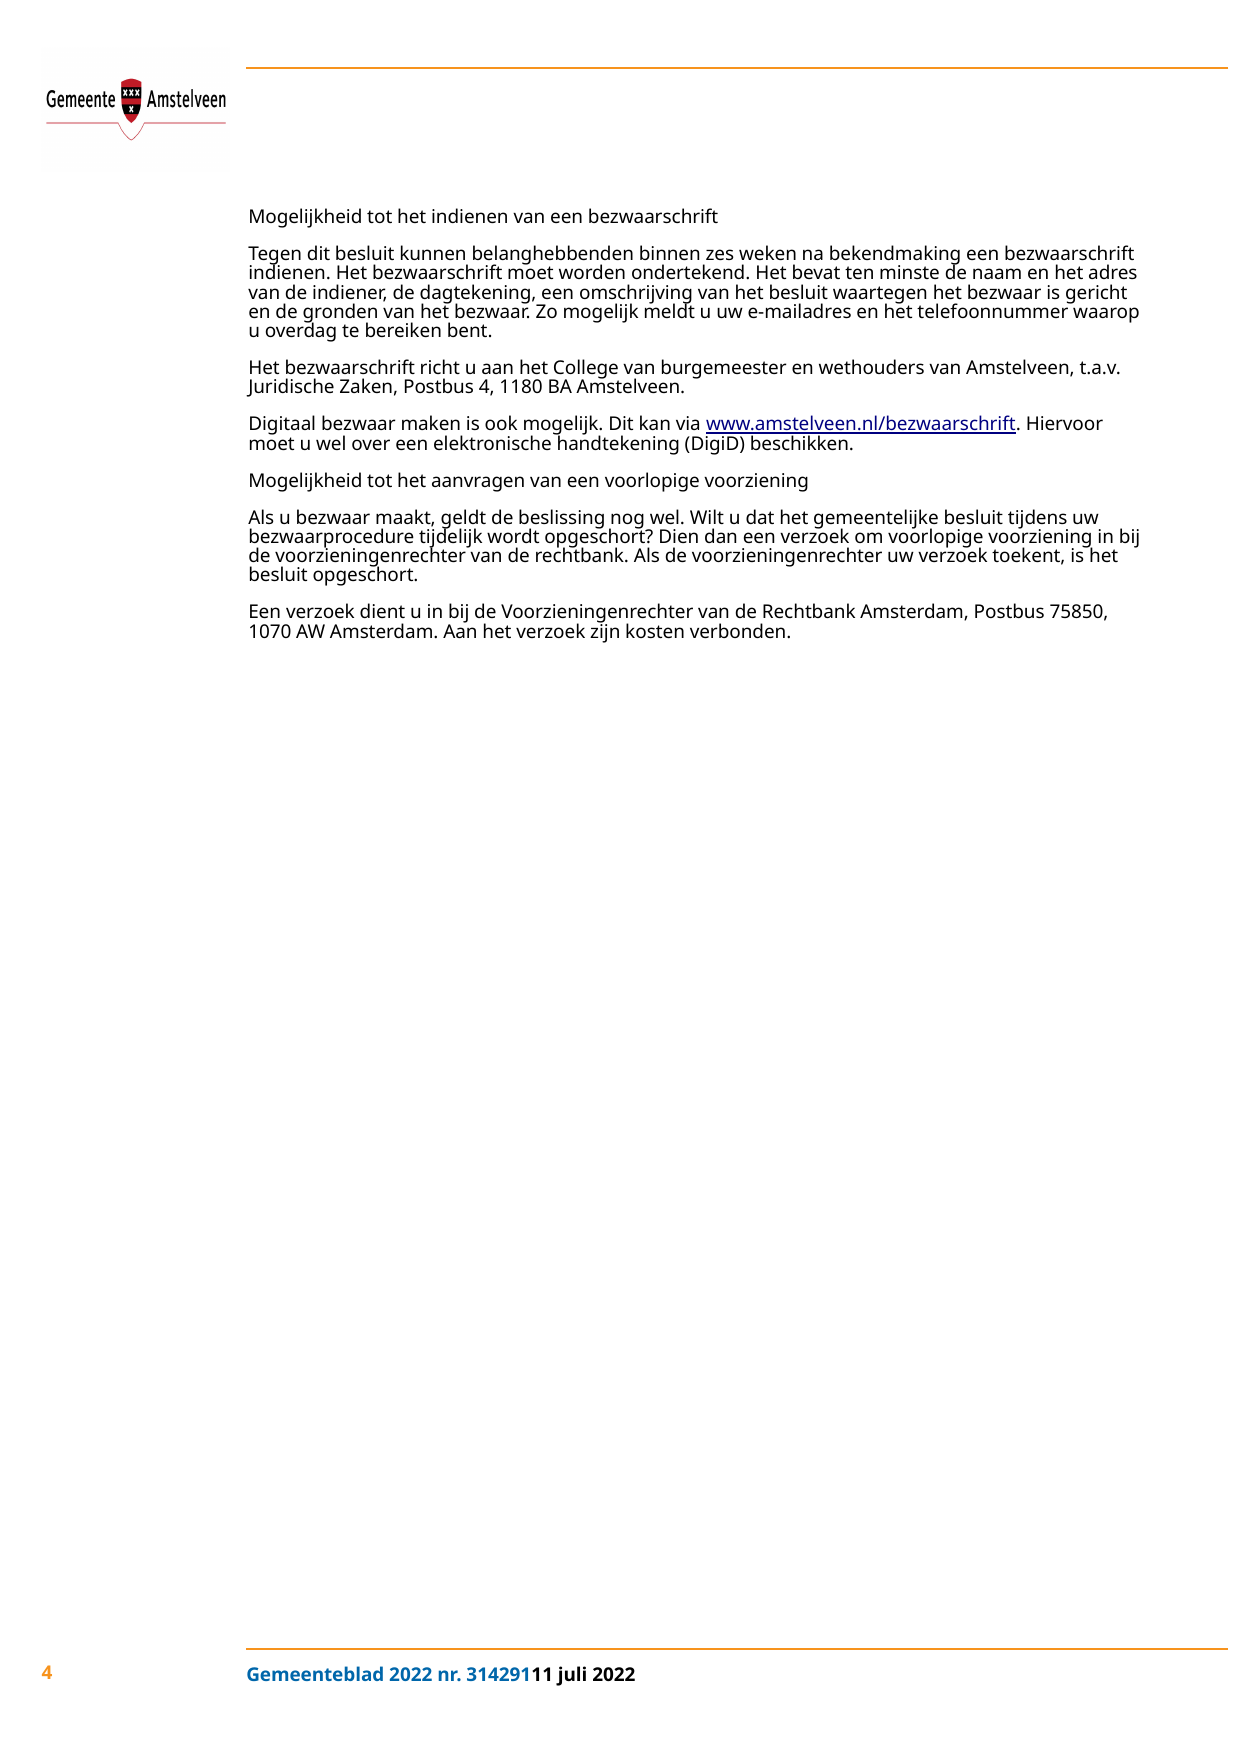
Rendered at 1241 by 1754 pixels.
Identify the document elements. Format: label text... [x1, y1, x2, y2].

picture [41, 47, 231, 172]
text Als u bezwaar maakt, geldt de beslissing nog wel. Wilt u dat het gemeentelijke besluit tijdens uw bezwaarprocedure tijdelijk wordt opgeschort? Dien dan een verzoek om voorlopige voorziening in bij de voorzieningenrechter van de rechtbank. Als de voorzieningenrechter uw verzoek toekent, is het besluit opgeschort. [248, 509, 1152, 586]
text Digitaal bezwaar maken is ook mogelijk. Dit kan via www.amstelveen.nl/bezwaarschrift. Hiervoor moet u wel over een elektronische handtekening (DigiD) beschikken. [248, 415, 1152, 454]
text Mogelijkheid tot het aanvragen van een voorlopige voorziening [248, 472, 1152, 491]
text Een verzoek dient u in bij de Voorzieningenrechter van de Rechtbank Amsterdam, Postbus 75850, 1070 AW Amsterdam. Aan het verzoek zijn kosten verbonden. [248, 603, 1152, 642]
text Tegen dit besluit kunnen belanghebbenden binnen zes weken na bekendmaking een bezwaarschrift indienen. Het bezwaarschrift moet worden ondertekend. Het bevat ten minste de naam en het adres van de indiener, de dagtekening, een omschrijving van het besluit waartegen het bezwaar is gericht en de gronden van het bezwaar. Zo mogelijk meldt u uw e-mailadres en het telefoonnummer waarop u overdag te bereiken bent. [248, 245, 1152, 341]
text Het bezwaarschrift richt u aan het College van burgemeester en wethouders van Amstelveen, t.a.v. Juridische Zaken, Postbus 4, 1180 BA Amstelveen. [248, 359, 1152, 398]
text Mogelijkheid tot het indienen van een bezwaarschrift [248, 208, 1152, 227]
